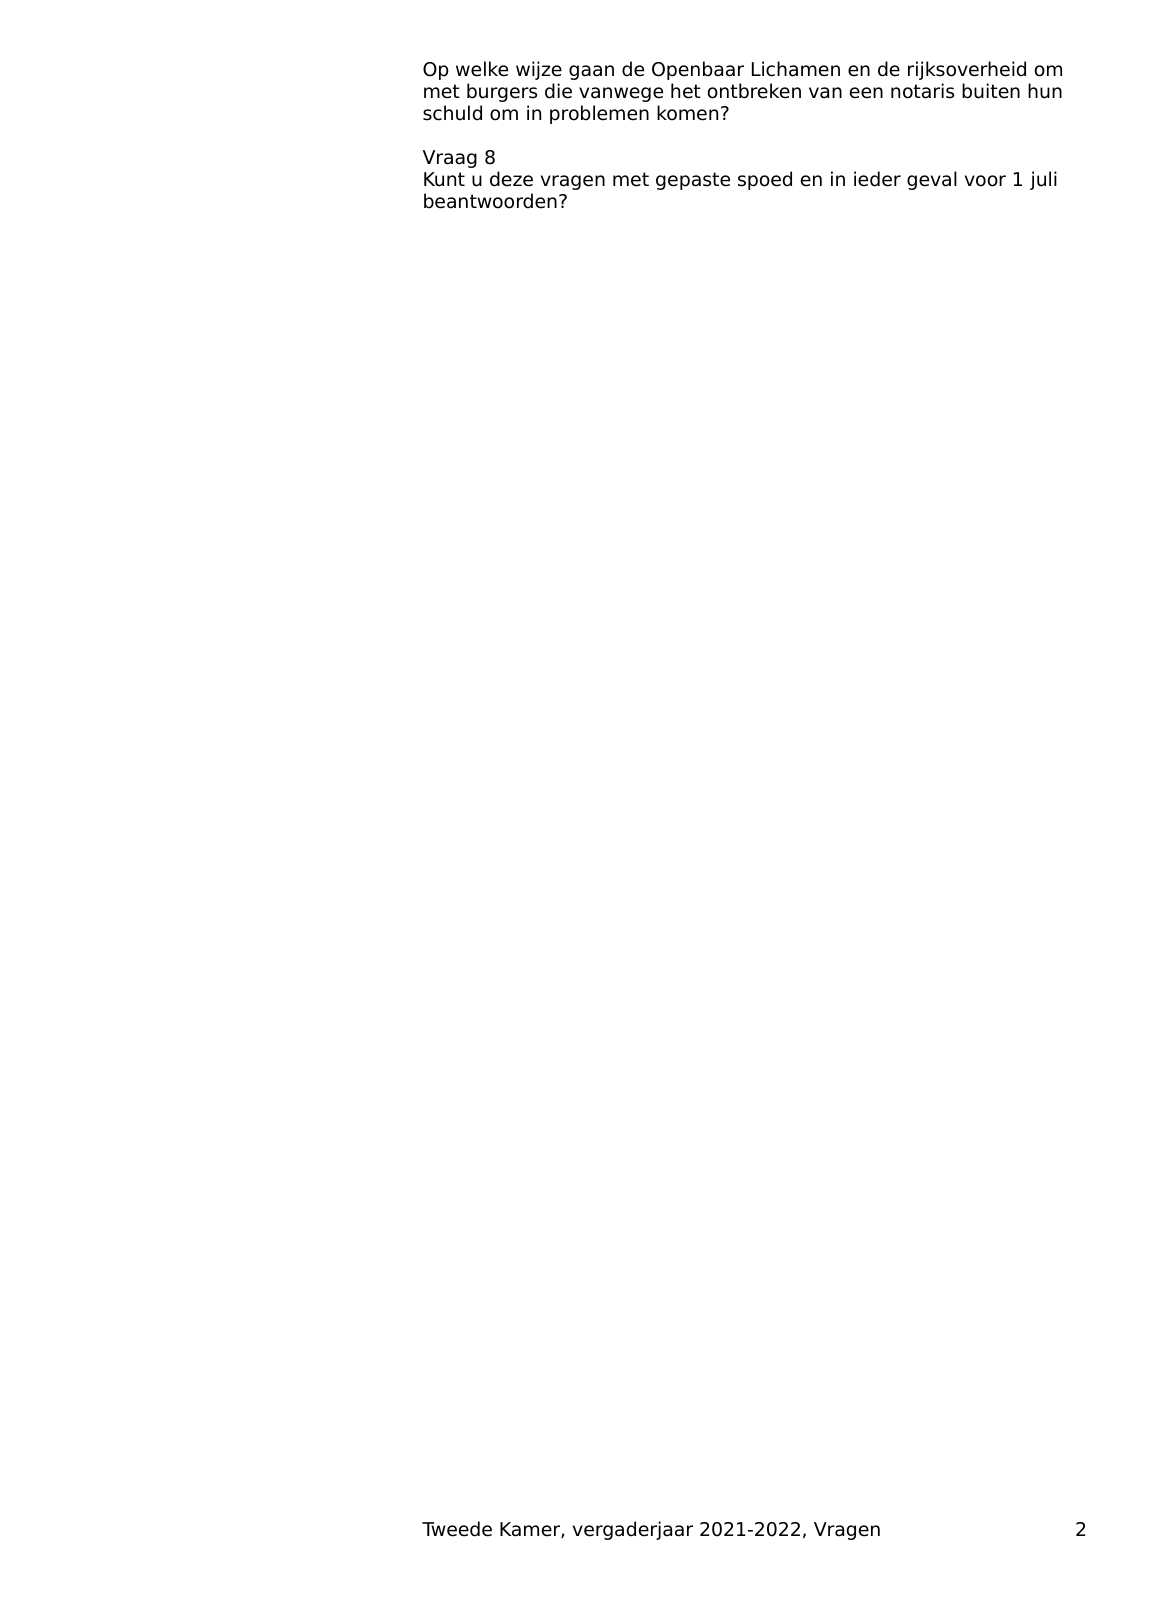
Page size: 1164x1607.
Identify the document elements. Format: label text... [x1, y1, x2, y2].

text Kunt u deze vragen met gepaste spoed en in ieder geval voor 1 juli beantwoorden? [422, 169, 1087, 213]
text Op welke wijze gaan de Openbaar Lichamen en de rijksoverheid om met burgers die vanwege het ontbreken van een notaris buiten hun schuld om in problemen komen? [422, 59, 1087, 125]
text Vraag 8 [422, 147, 1087, 169]
